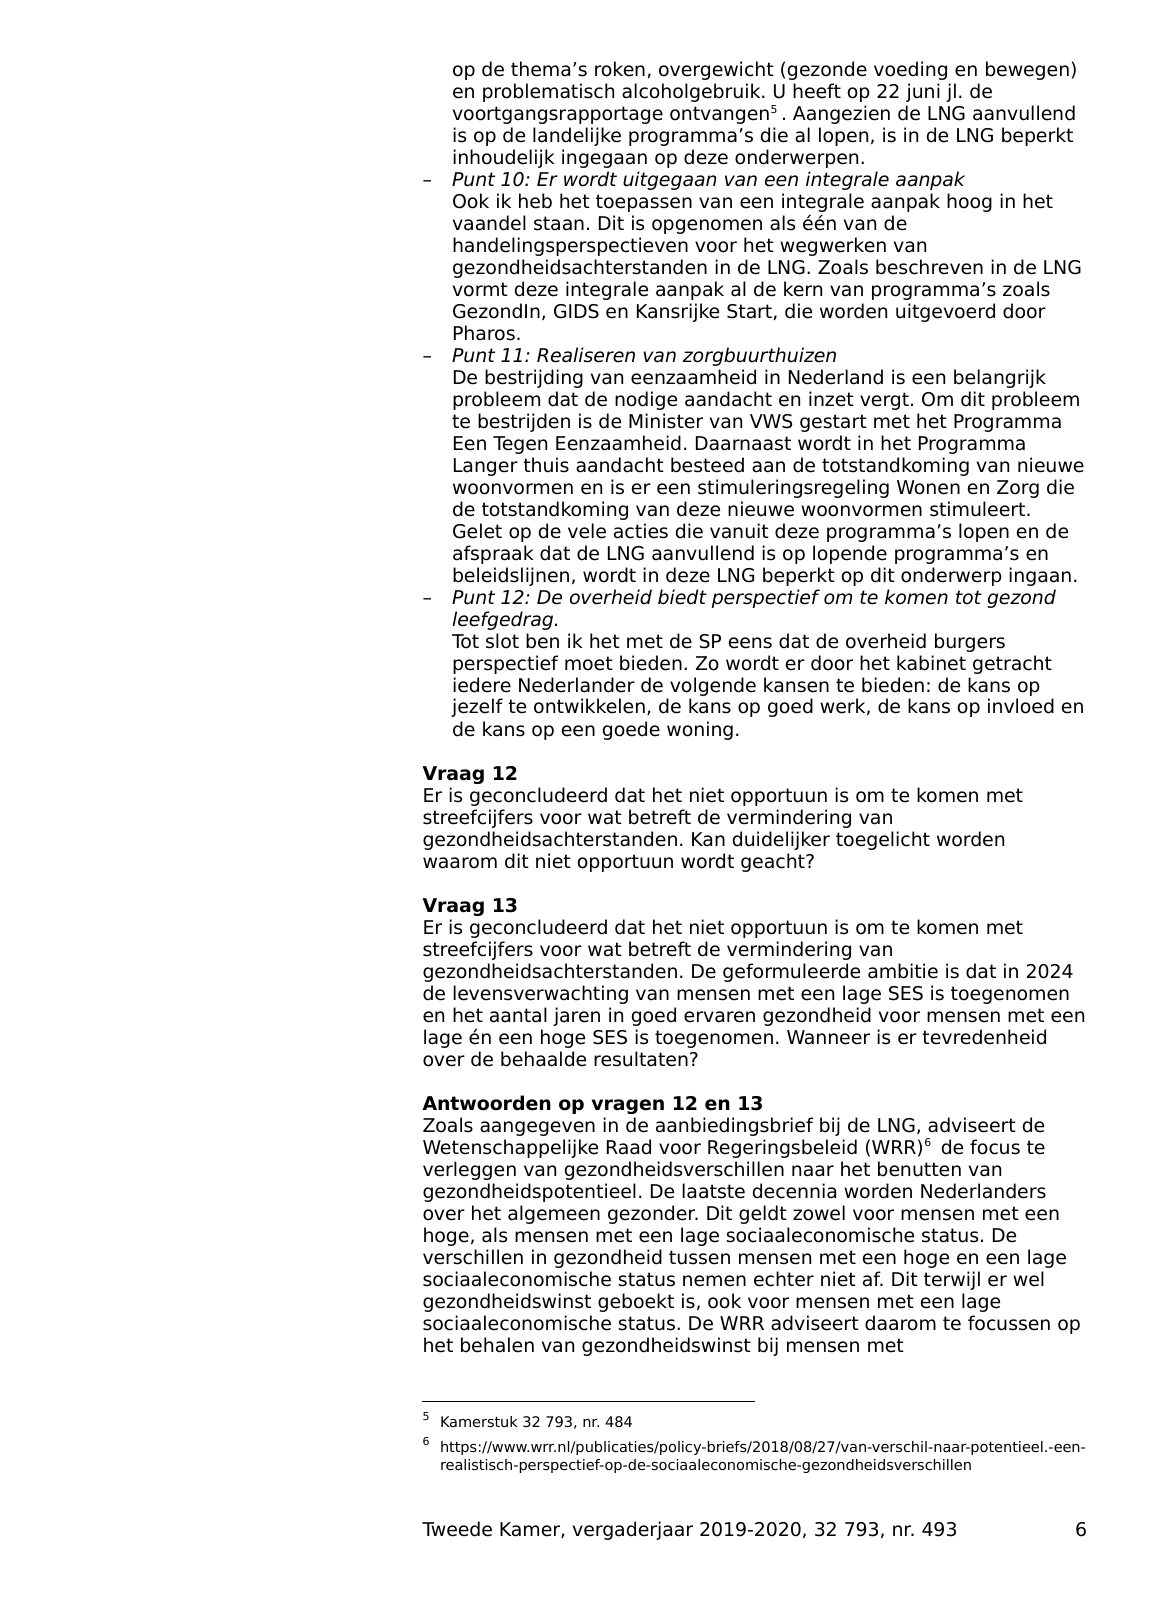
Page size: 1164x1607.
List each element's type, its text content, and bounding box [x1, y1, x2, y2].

text – Punt 11: Realiseren van zorgbuurthuizen [422, 345, 1087, 367]
text De bestrijding van eenzaamheid in Nederland is een belangrijk probleem dat de nodige aandacht en inzet vergt. Om dit probleem te bestrijden is de Minister van VWS gestart met het Programma Een Tegen Eenzaamheid. Daarnaast wordt in het Programma Langer thuis aandacht besteed aan de totstandkoming van nieuwe woonvormen en is er een stimuleringsregeling Wonen en Zorg die de totstandkoming van deze nieuwe woonvormen stimuleert. Gelet op de vele acties die vanuit deze programma’s lopen en de afspraak dat de LNG aanvullend is op lopende programma’s en beleidslijnen, wordt in deze LNG beperkt op dit onderwerp ingaan. [452, 367, 1087, 587]
text Antwoorden op vragen 12 en 13 [422, 1093, 1087, 1115]
text Ook ik heb het toepassen van een integrale aanpak hoog in het vaandel staan. Dit is opgenomen als één van de handelingsperspectieven voor het wegwerken van gezondheidsachterstanden in de LNG. Zoals beschreven in de LNG vormt deze integrale aanpak al de kern van programma’s zoals GezondIn, GIDS en Kansrijke Start, die worden uitgevoerd door Pharos. [452, 191, 1087, 345]
text Er is geconcludeerd dat het niet opportuun is om te komen met streefcijfers voor wat betreft de vermindering van gezondheidsachterstanden. De geformuleerde ambitie is dat in 2024 de levensverwachting van mensen met een lage SES is toegenomen en het aantal jaren in goed ervaren gezondheid voor mensen met een lage én een hoge SES is toegenomen. Wanneer is er tevredenheid over de behaalde resultaten? [422, 917, 1087, 1071]
text https://www.wrr.nl/publicaties/policy-briefs/2018/08/27/van-verschil-naar-potentieel.-een-realistisch-perspectief-op-de-sociaaleconomische-gezondheidsverschillen [422, 1435, 1087, 1474]
text Kamerstuk 32 793, nr. 484 [422, 1410, 1087, 1432]
text – Punt 10: Er wordt uitgegaan van een integrale aanpak [422, 169, 1087, 191]
text Zoals aangegeven in de aanbiedingsbrief bij de LNG, adviseert de Wetenschappelijke Raad voor Regeringsbeleid (WRR) de focus te verleggen van gezondheidsverschillen naar het benutten van gezondheidspotentieel. De laatste decennia worden Nederlanders over het algemeen gezonder. Dit geldt zowel voor mensen met een hoge, als mensen met een lage sociaaleconomische status. De verschillen in gezondheid tussen mensen met een hoge en een lage sociaaleconomische status nemen echter niet af. Dit terwijl er wel gezondheidswinst geboekt is, ook voor mensen met een lage sociaaleconomische status. De WRR adviseert daarom te focussen op het behalen van gezondheidswinst bij mensen met [422, 1115, 1087, 1356]
text Er is geconcludeerd dat het niet opportuun is om te komen met streefcijfers voor wat betreft de vermindering van gezondheidsachterstanden. Kan duidelijker toegelicht worden waarom dit niet opportuun wordt geacht? [422, 784, 1087, 872]
text Vraag 13 [422, 895, 1087, 917]
text – Punt 12: De overheid biedt perspectief om te komen tot gezond leefgedrag. [422, 587, 1087, 631]
text Vraag 12 [422, 763, 1087, 784]
text Tot slot ben ik het met de SP eens dat de overheid burgers perspectief moet bieden. Zo wordt er door het kabinet getracht iedere Nederlander de volgende kansen te bieden: de kans op jezelf te ontwikkelen, de kans op goed werk, de kans op invloed en de kans op een goede woning. [452, 631, 1087, 740]
text op de thema’s roken, overgewicht (gezonde voeding en bewegen) en problematisch alcoholgebruik. U heeft op 22 juni jl. de voortgangsrapportage ontvangen. Aangezien de LNG aanvullend is op de landelijke programma’s die al lopen, is in de LNG beperkt inhoudelijk ingegaan op deze onderwerpen. [452, 59, 1087, 169]
